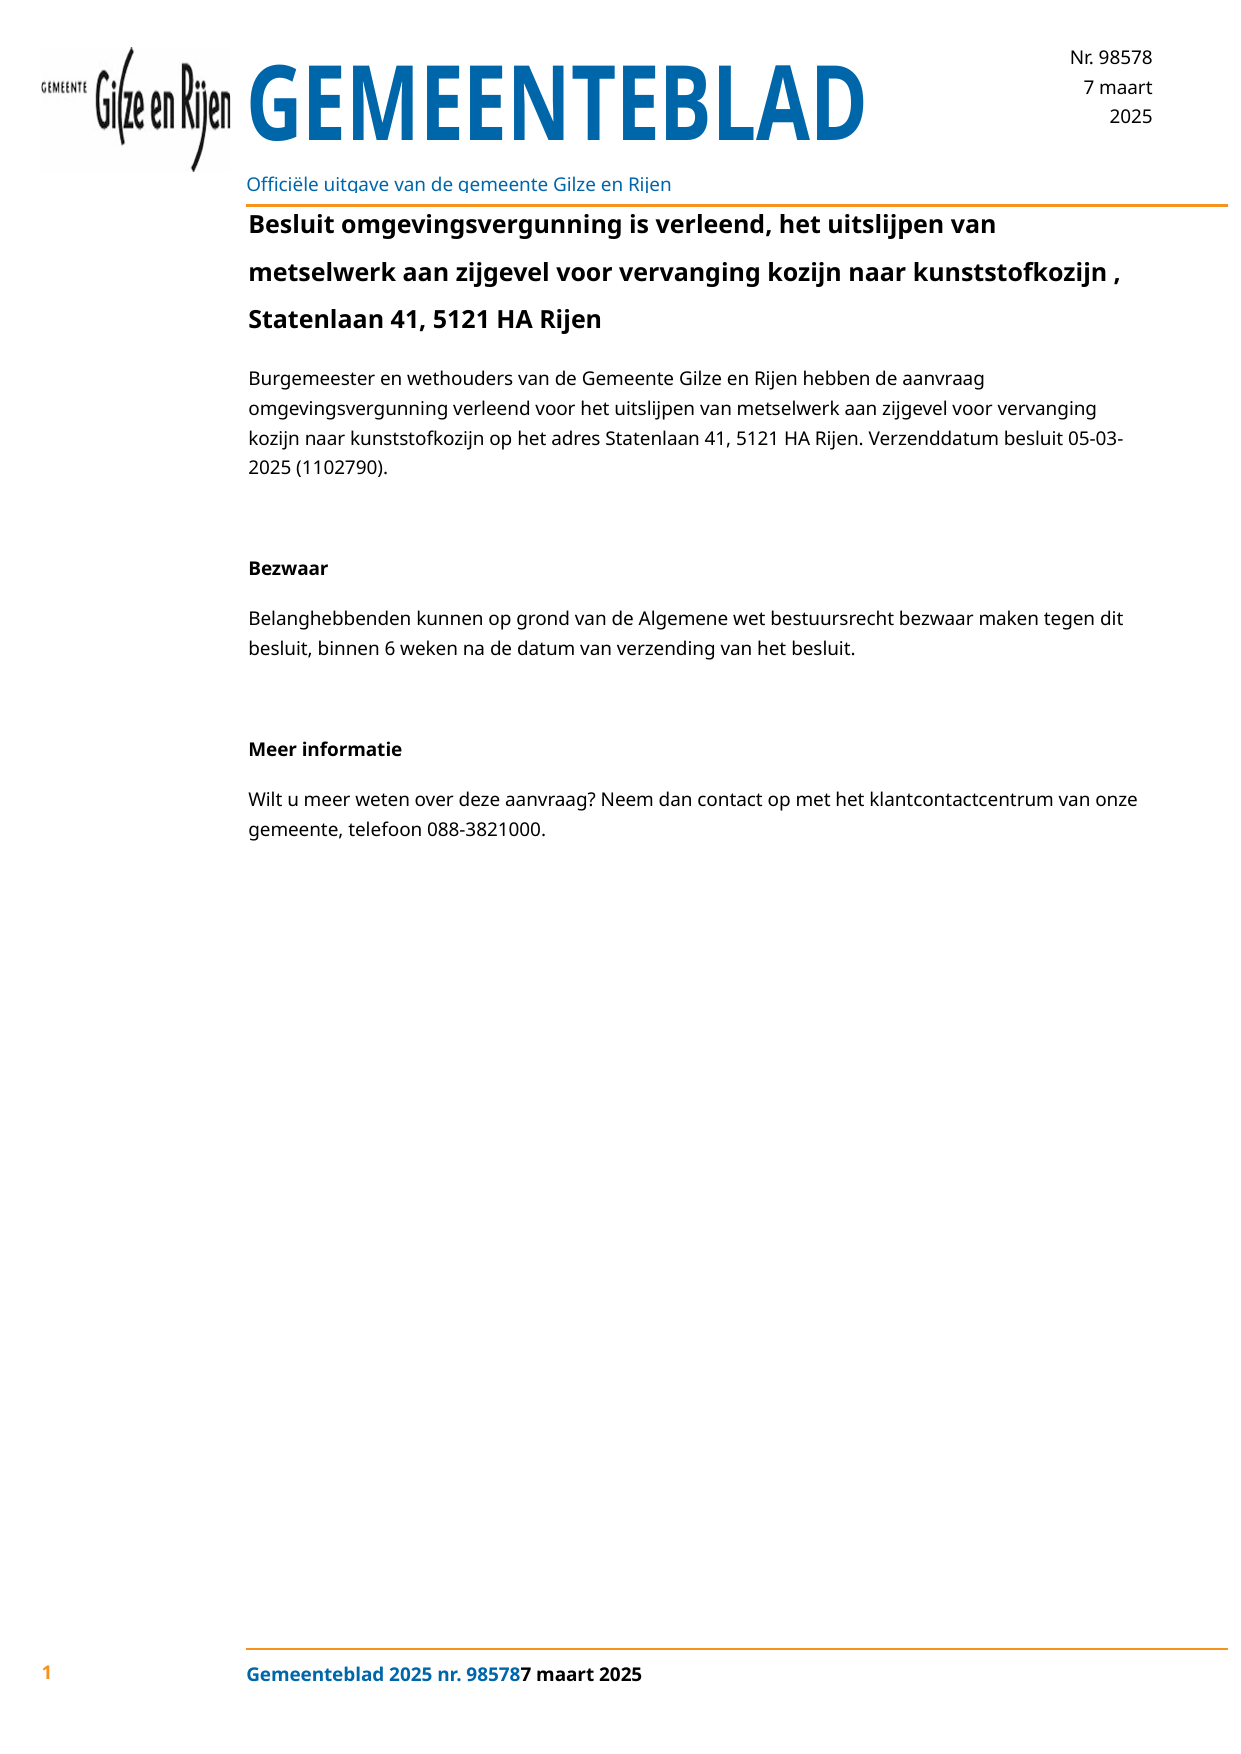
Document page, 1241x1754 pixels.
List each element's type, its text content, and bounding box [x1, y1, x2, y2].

text Bezwaar [248, 555, 1152, 581]
text Besluit omgevingsvergunning is verleend, het uitslijpen van metselwerk aan zijgevel voor vervanging kozijn naar kunststofkozijn , Statenlaan 41, 5121 HA Rijen [248, 207, 1152, 336]
picture [41, 47, 231, 172]
text Belanghebbenden kunnen op grond van de Algemene wet bestuursrecht bezwaar maken tegen dit besluit, binnen 6 weken na de datum van verzending van het besluit. [248, 606, 1152, 661]
text Wilt u meer weten over deze aanvraag? Neem dan contact op met het klantcontactcentrum van onze gemeente, telefoon 088-3821000. [248, 786, 1152, 842]
text Burgemeester en wethouders van de Gemeente Gilze en Rijen hebben de aanvraag omgevingsvergunning verleend voor het uitslijpen van metselwerk aan zijgevel voor vervanging kozijn naar kunststofkozijn op het adres Statenlaan 41, 5121 HA Rijen. Verzenddatum besluit 05-03-2025 (1102790). [248, 366, 1152, 480]
text Meer informatie [248, 736, 1152, 762]
